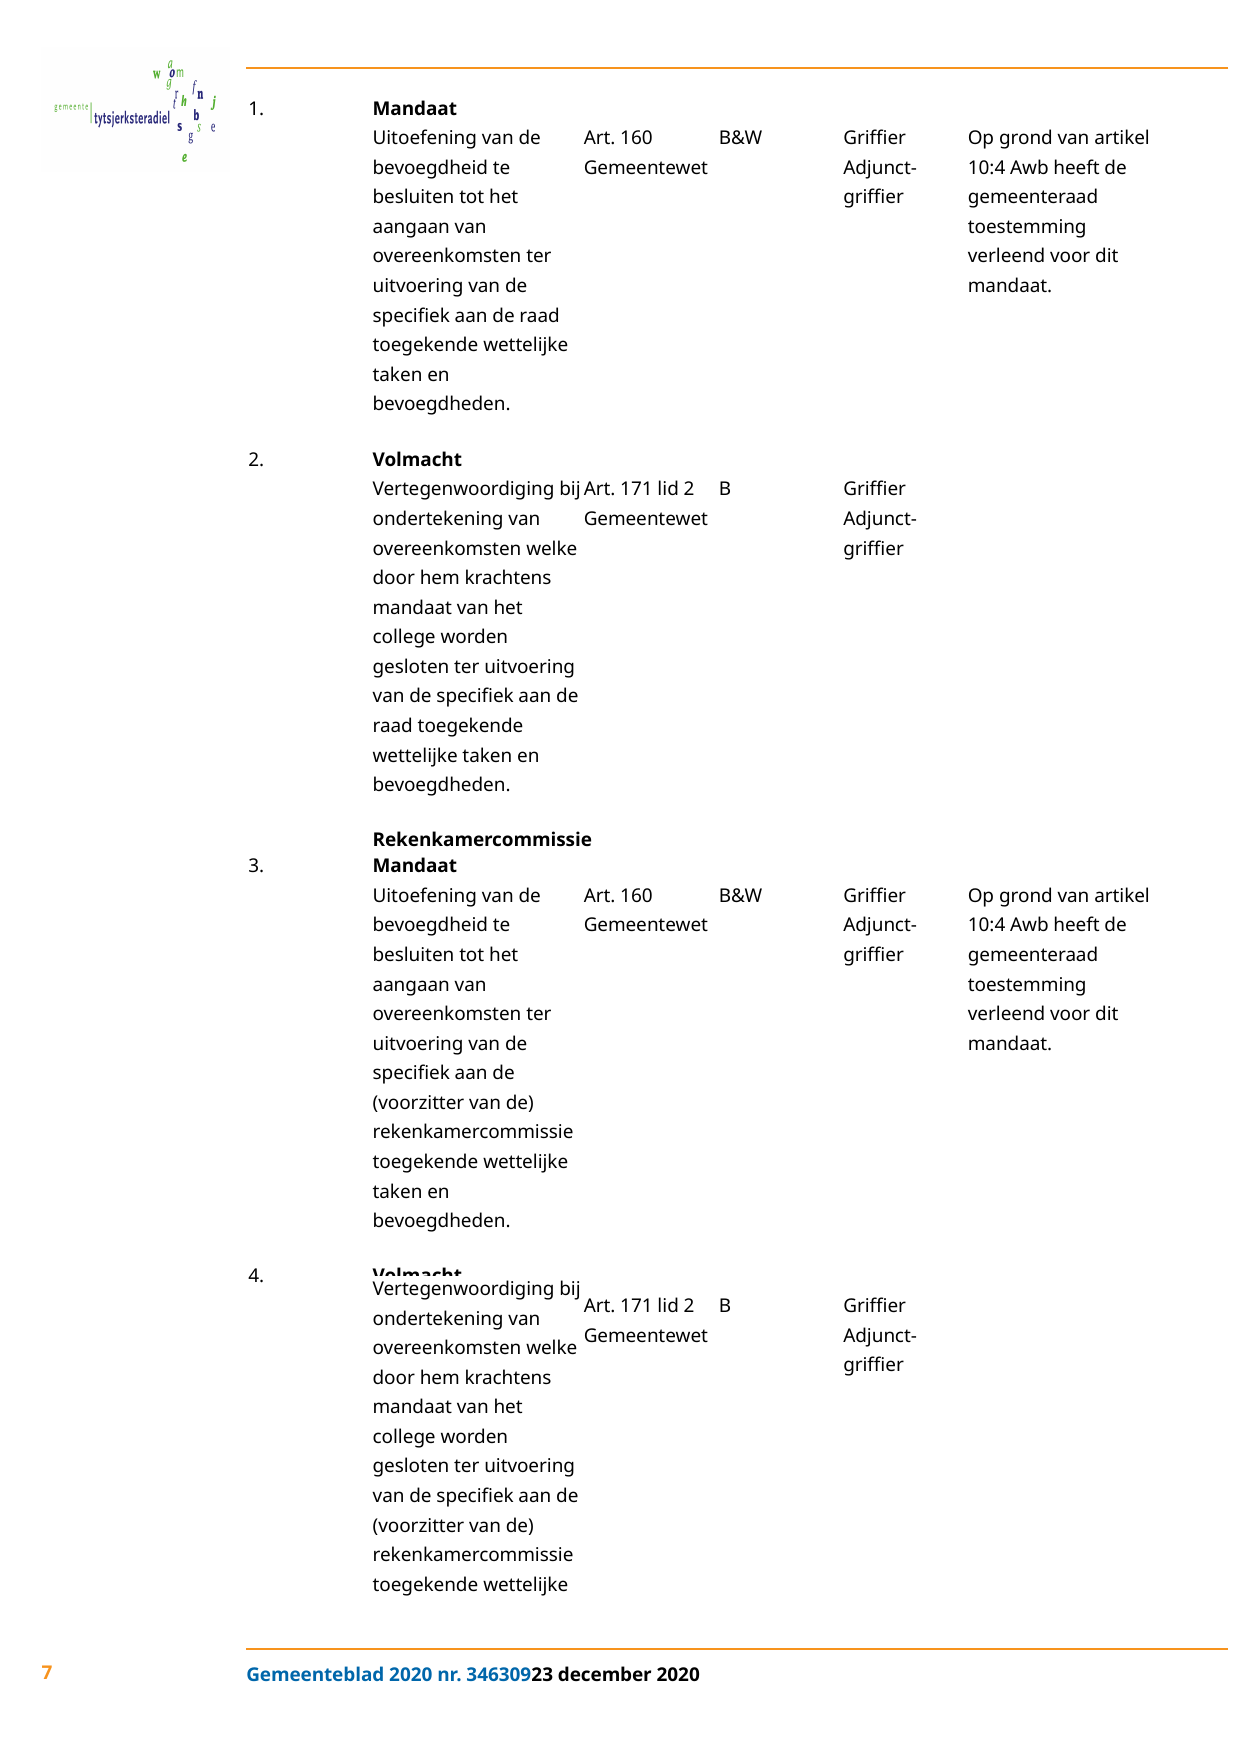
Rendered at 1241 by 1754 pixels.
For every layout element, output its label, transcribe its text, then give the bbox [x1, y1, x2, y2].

table_cell 4. [248, 1263, 372, 1597]
table_cell Op grond van artikel 10:4 Awb heeft de gemeenteraad toestemming verleend voor dit mandaat. [968, 853, 1152, 1263]
picture [41, 47, 231, 172]
table_cell Op grond van artikel 10:4 Awb heeft de gemeenteraad toestemming verleend voor dit mandaat. [968, 95, 1152, 446]
table_cell Griffier Adjunct-griffier [843, 853, 968, 1263]
table_cell Griffier Adjunct-griffier [843, 446, 968, 827]
table_cell Griffier Adjunct-griffier [843, 1263, 968, 1597]
table_cell B&W [719, 853, 843, 1263]
table_cell B [719, 1263, 843, 1597]
table_cell Art. 171 lid 2 Gemeentewet [584, 446, 719, 827]
table_cell Mandaat Uitoefening van de bevoegdheid te besluiten tot het aangaan van overeenkomsten ter uitvoering van de specifiek aan de raad toegekende wettelijke taken en bevoegdheden. [373, 95, 583, 446]
table_cell 1. [248, 95, 372, 446]
table_cell Volmacht Vertegenwoordiging bij ondertekening van overeenkomsten welke door hem krachtens mandaat van het college worden gesloten ter uitvoering van de specifiek aan de raad toegekende wettelijke taken en bevoegdheden. [373, 446, 583, 827]
table_cell Volmacht Vertegenwoordiging bij ondertekening van overeenkomsten welke door hem krachtens mandaat van het college worden gesloten ter uitvoering van de specifiek aan de (voorzitter van de) rekenkamercommissie toegekende wettelijke [373, 1263, 583, 1597]
table_cell B [719, 446, 843, 827]
table_cell Art. 171 lid 2 Gemeentewet [584, 1263, 719, 1597]
table_cell [248, 827, 372, 852]
table_cell Mandaat Uitoefening van de bevoegdheid te besluiten tot het aangaan van overeenkomsten ter uitvoering van de specifiek aan de (voorzitter van de) rekenkamercommissie toegekende wettelijke taken en bevoegdheden. [373, 853, 583, 1263]
table_cell 3. [248, 853, 372, 1263]
table_cell Rekenkamercommissie [373, 827, 1152, 852]
table_cell [968, 446, 1152, 827]
table_cell [968, 1263, 1152, 1597]
table_cell 2. [248, 446, 372, 827]
table_cell Griffier Adjunct-griffier [843, 95, 968, 446]
table_cell Art. 160 Gemeentewet [584, 853, 719, 1263]
table_cell Art. 160 Gemeentewet [584, 95, 719, 446]
table_cell B&W [719, 95, 843, 446]
